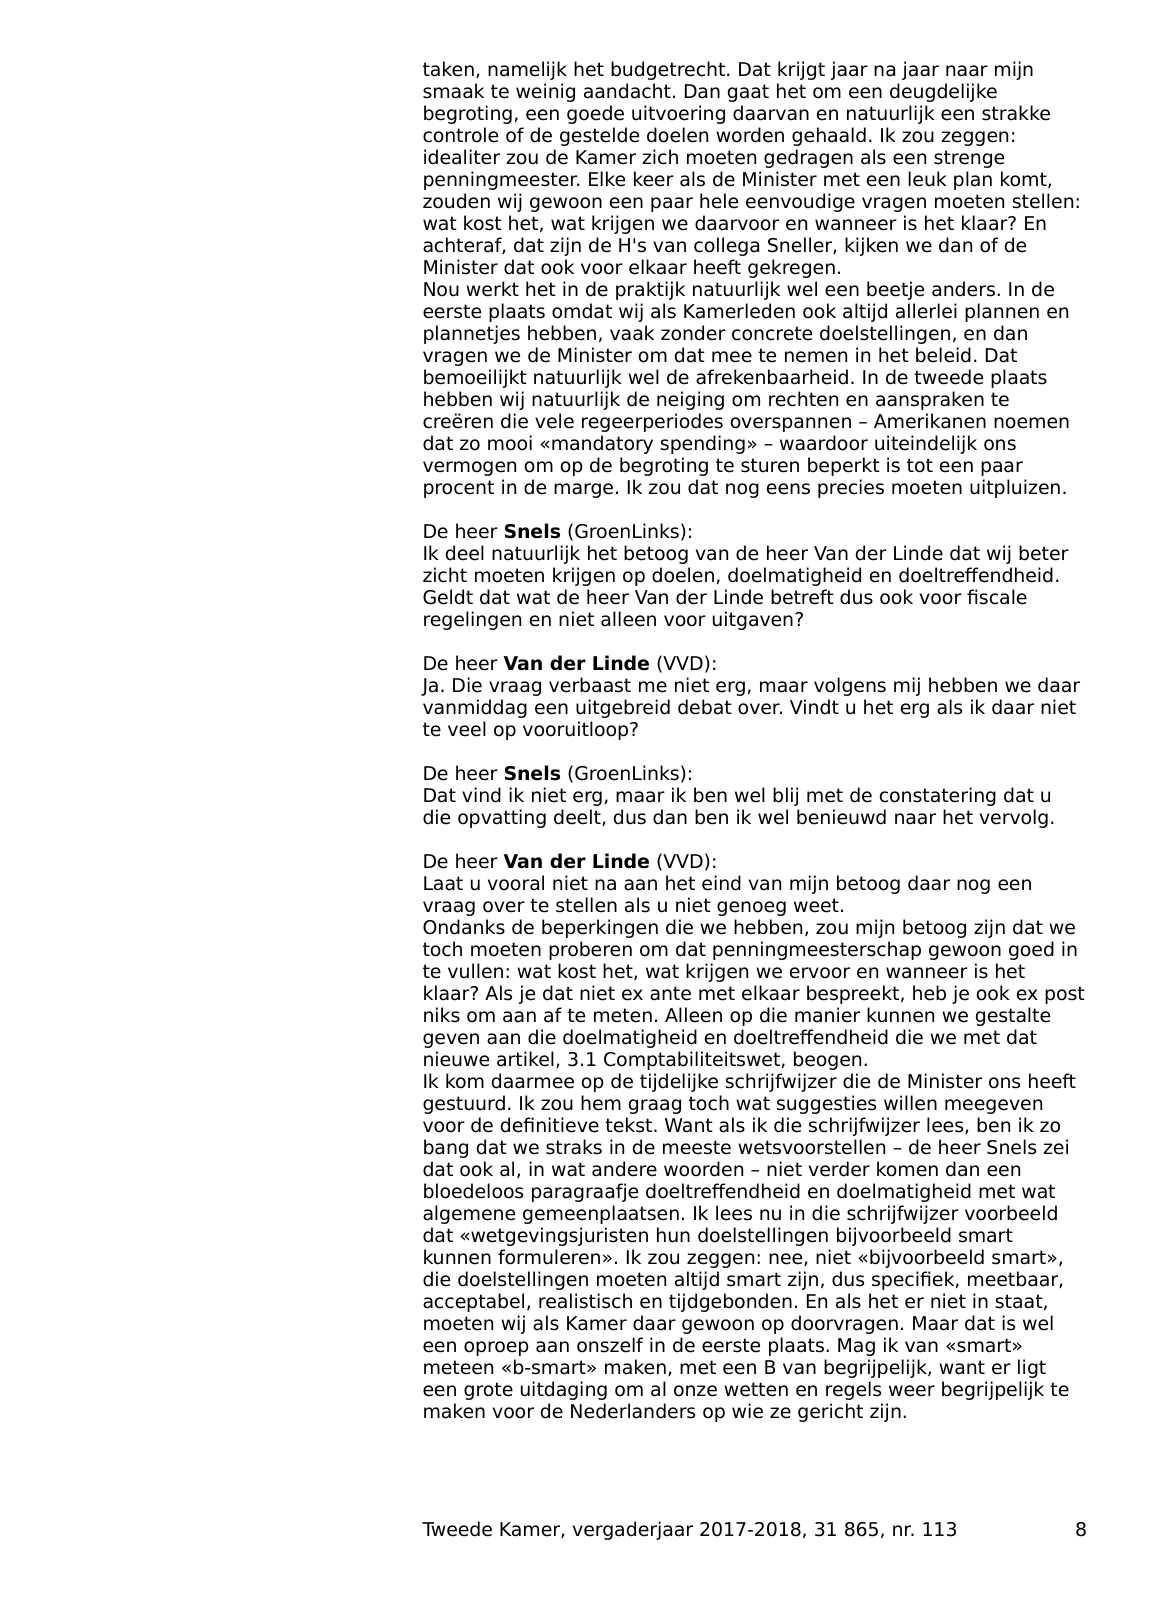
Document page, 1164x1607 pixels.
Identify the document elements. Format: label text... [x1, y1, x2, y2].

text Ondanks de beperkingen die we hebben, zou mijn betoog zijn dat we toch moeten proberen om dat penningmeesterschap gewoon goed in te vullen: wat kost het, wat krijgen we ervoor en wanneer is het klaar? Als je dat niet ex ante met elkaar bespreekt, heb je ook ex post niks om aan af te meten. Alleen op die manier kunnen we gestalte geven aan die doelmatigheid en doeltreffendheid die we met dat nieuwe artikel, 3.1 Comptabiliteitswet, beogen. [422, 917, 1087, 1071]
text Ik kom daarmee op de tijdelijke schrijfwijzer die de Minister ons heeft gestuurd. Ik zou hem graag toch wat suggesties willen meegeven voor de definitieve tekst. Want als ik die schrijfwijzer lees, ben ik zo bang dat we straks in de meeste wetsvoorstellen – de heer Snels zei dat ook al, in wat andere woorden – niet verder komen dan een bloedeloos paragraafje doeltreffendheid en doelmatigheid met wat algemene gemeenplaatsen. Ik lees nu in die schrijfwijzer voorbeeld dat «wetgevingsjuristen hun doelstellingen bijvoorbeeld smart kunnen formuleren». Ik zou zeggen: nee, niet «bijvoorbeeld smart», die doelstellingen moeten altijd smart zijn, dus specifiek, meetbaar, acceptabel, realistisch en tijdgebonden. En als het er niet in staat, moeten wij als Kamer daar gewoon op doorvragen. Maar dat is wel een oproep aan onszelf in de eerste plaats. Mag ik van «smart» meteen «b-smart» maken, met een B van begrijpelijk, want er ligt een grote uitdaging om al onze wetten en regels weer begrijpelijk te maken voor de Nederlanders op wie ze gericht zijn. [422, 1071, 1087, 1423]
text De heer Snels (GroenLinks): [422, 763, 1087, 785]
text taken, namelijk het budgetrecht. Dat krijgt jaar na jaar naar mijn smaak te weinig aandacht. Dan gaat het om een deugdelijke begroting, een goede uitvoering daarvan en natuurlijk een strakke controle of de gestelde doelen worden gehaald. Ik zou zeggen: idealiter zou de Kamer zich moeten gedragen als een strenge penningmeester. Elke keer als de Minister met een leuk plan komt, zouden wij gewoon een paar hele eenvoudige vragen moeten stellen: wat kost het, wat krijgen we daarvoor en wanneer is het klaar? En achteraf, dat zijn de H's van collega Sneller, kijken we dan of de Minister dat ook voor elkaar heeft gekregen. [422, 59, 1087, 279]
text Nou werkt het in de praktijk natuurlijk wel een beetje anders. In de eerste plaats omdat wij als Kamerleden ook altijd allerlei plannen en plannetjes hebben, vaak zonder concrete doelstellingen, en dan vragen we de Minister om dat mee te nemen in het beleid. Dat bemoeilijkt natuurlijk wel de afrekenbaarheid. In de tweede plaats hebben wij natuurlijk de neiging om rechten en aanspraken te creëren die vele regeerperiodes overspannen – Amerikanen noemen dat zo mooi «mandatory spending» – waardoor uiteindelijk ons vermogen om op de begroting te sturen beperkt is tot een paar procent in de marge. Ik zou dat nog eens precies moeten uitpluizen. [422, 279, 1087, 499]
text De heer Van der Linde (VVD): [422, 653, 1087, 675]
text Laat u vooral niet na aan het eind van mijn betoog daar nog een vraag over te stellen als u niet genoeg weet. [422, 873, 1087, 917]
text Dat vind ik niet erg, maar ik ben wel blij met de constatering dat u die opvatting deelt, dus dan ben ik wel benieuwd naar het vervolg. [422, 785, 1087, 829]
text Ik deel natuurlijk het betoog van de heer Van der Linde dat wij beter zicht moeten krijgen op doelen, doelmatigheid en doeltreffendheid. Geldt dat wat de heer Van der Linde betreft dus ook voor fiscale regelingen en niet alleen voor uitgaven? [422, 543, 1087, 631]
text Ja. Die vraag verbaast me niet erg, maar volgens mij hebben we daar vanmiddag een uitgebreid debat over. Vindt u het erg als ik daar niet te veel op vooruitloop? [422, 675, 1087, 741]
text De heer Snels (GroenLinks): [422, 521, 1087, 543]
text De heer Van der Linde (VVD): [422, 851, 1087, 873]
